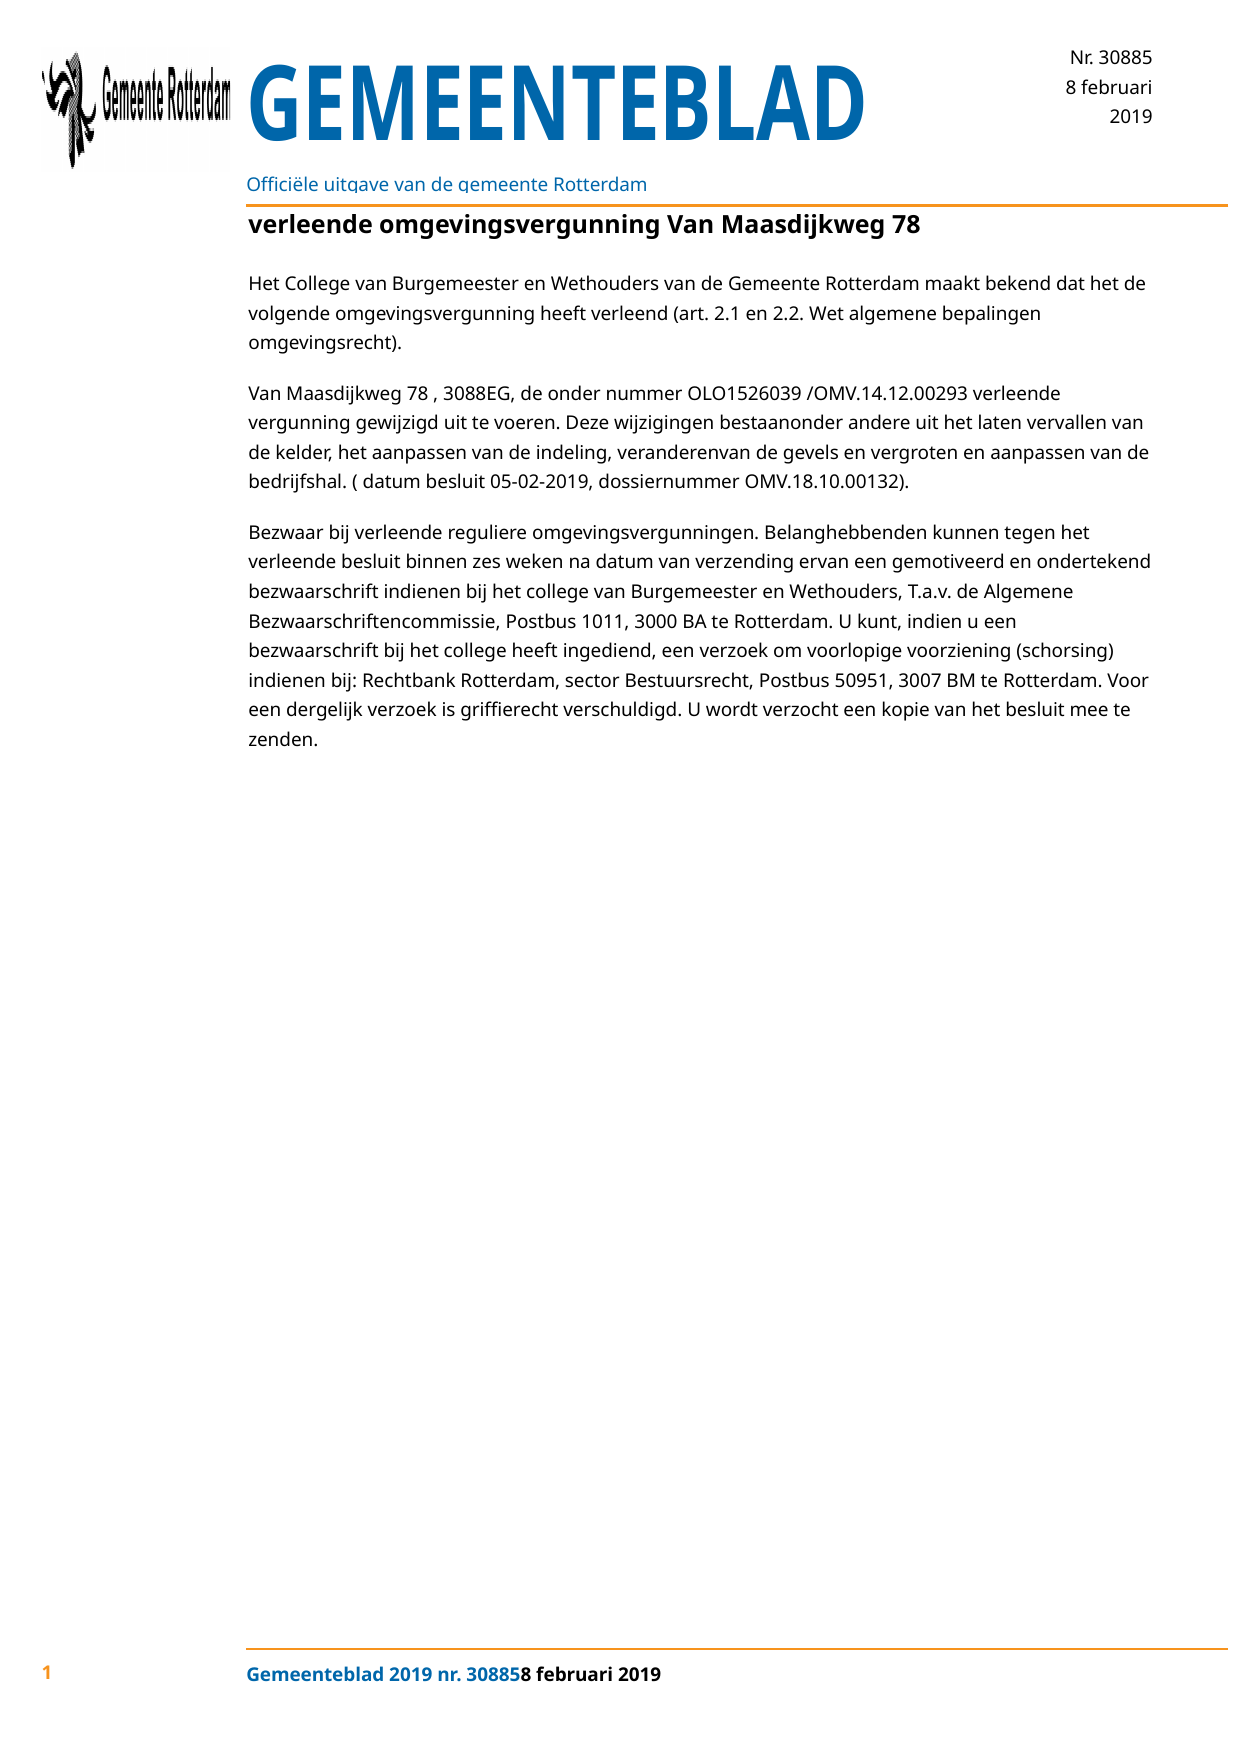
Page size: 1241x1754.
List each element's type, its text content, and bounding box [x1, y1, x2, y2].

text Van Maasdijkweg 78 , 3088EG, de onder nummer OLO1526039 /OMV.14.12.00293 verleende vergunning gewijzigd uit te voeren. Deze wijzigingen bestaanonder andere uit het laten vervallen van de kelder, het aanpassen van de indeling, veranderenvan de gevels en vergroten en aanpassen van de bedrijfshal. ( datum besluit 05-02-2019, dossiernummer OMV.18.10.00132). [248, 380, 1152, 494]
text verleende omgevingsvergunning Van Maasdijkweg 78 [248, 207, 1152, 241]
picture [41, 47, 231, 172]
text Het College van Burgemeester en Wethouders van de Gemeente Rotterdam maakt bekend dat het de volgende omgevingsvergunning heeft verleend (art. 2.1 en 2.2. Wet algemene bepalingen omgevingsrecht). [248, 270, 1152, 355]
text Bezwaar bij verleende reguliere omgevingsvergunningen. Belanghebbenden kunnen tegen het verleende besluit binnen zes weken na datum van verzending ervan een gemotiveerd en ondertekend bezwaarschrift indienen bij het college van Burgemeester en Wethouders, T.a.v. de Algemene Bezwaarschriftencommissie, Postbus 1011, 3000 BA te Rotterdam. U kunt, indien u een bezwaarschrift bij het college heeft ingediend, een verzoek om voorlopige voorziening (schorsing) indienen bij: Rechtbank Rotterdam, sector Bestuursrecht, Postbus 50951, 3007 BM te Rotterdam. Voor een dergelijk verzoek is griffierecht verschuldigd. U wordt verzocht een kopie van het besluit mee te zenden. [248, 519, 1152, 752]
